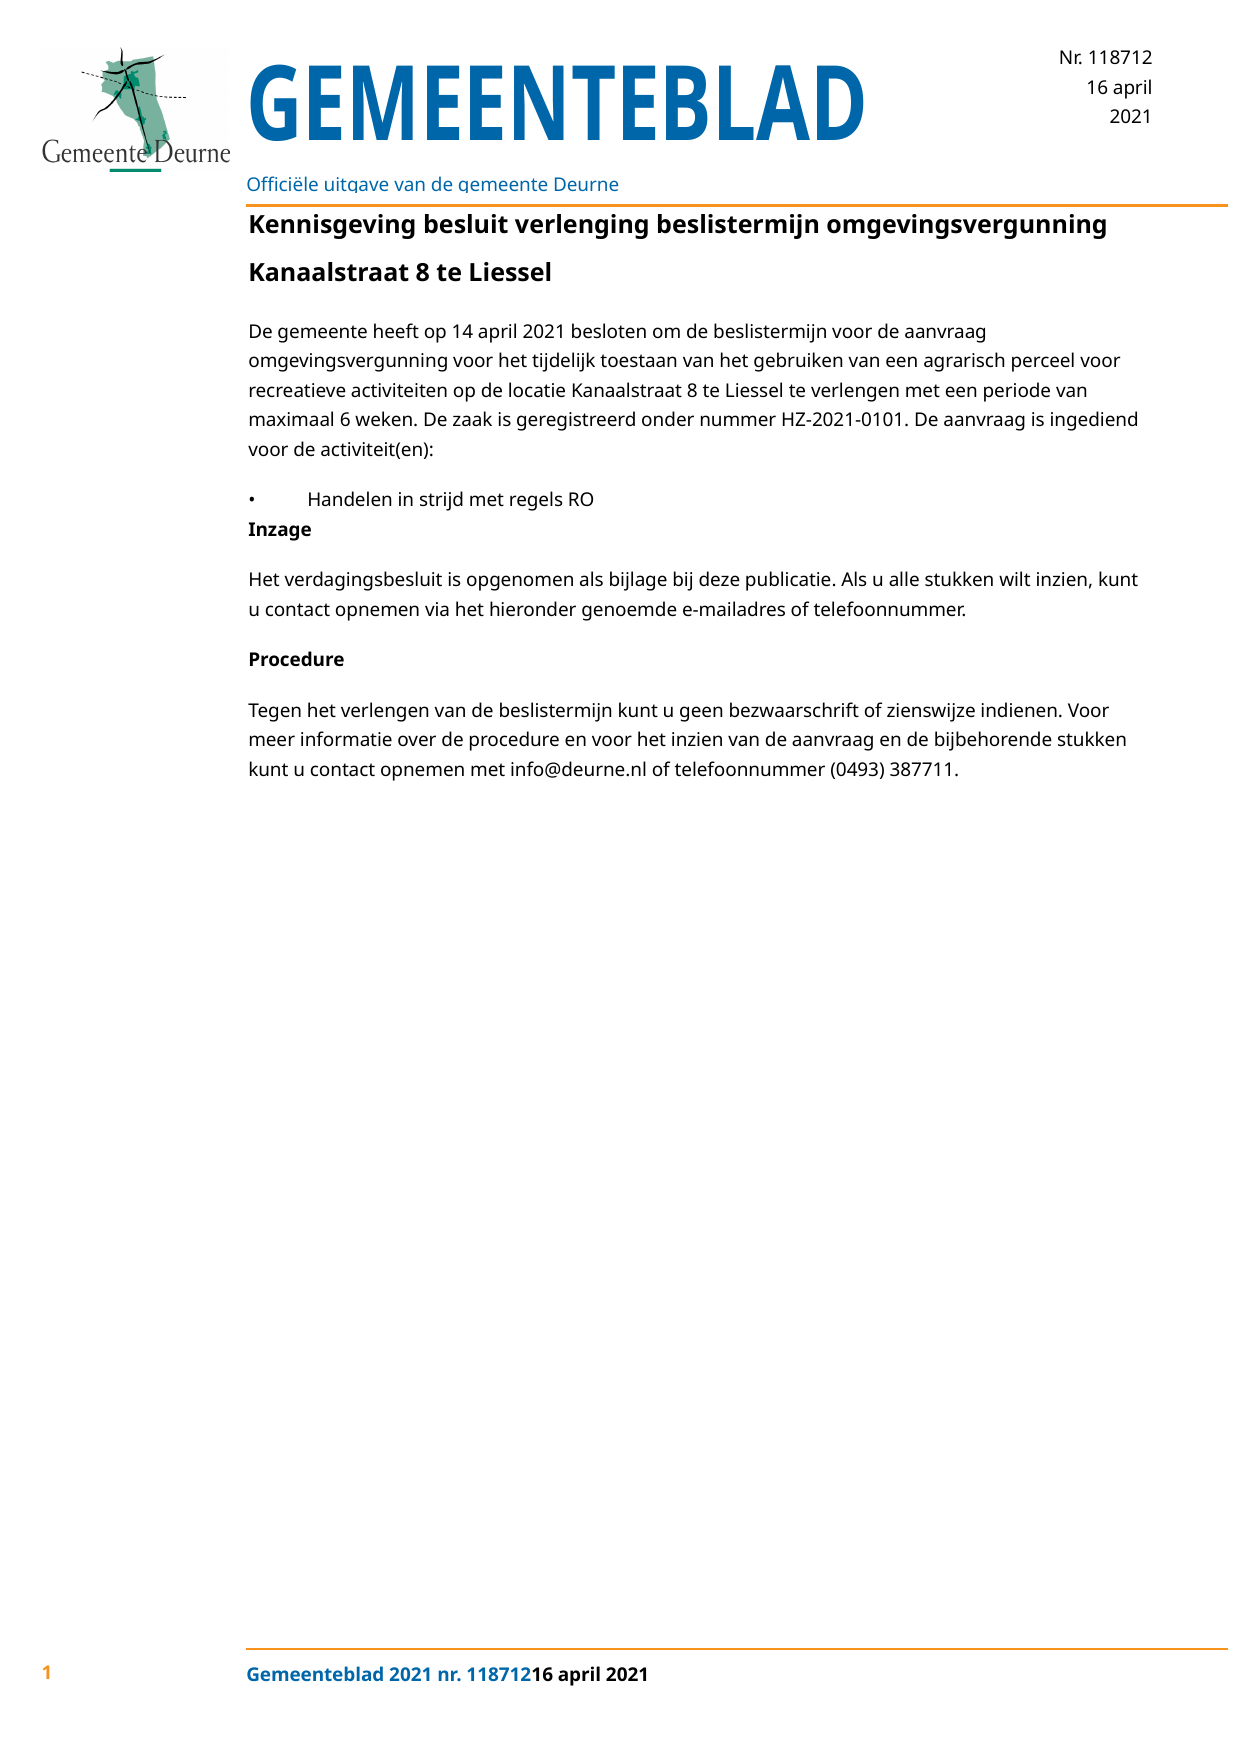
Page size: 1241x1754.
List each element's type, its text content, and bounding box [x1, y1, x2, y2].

picture [41, 47, 231, 172]
text Kennisgeving besluit verlenging beslistermijn omgevingsvergunning Kanaalstraat 8 te Liessel [248, 207, 1152, 288]
text De gemeente heeft op 14 april 2021 besloten om de beslistermijn voor de aanvraag omgevingsvergunning voor het tijdelijk toestaan van het gebruiken van een agrarisch perceel voor recreatieve activiteiten op de locatie Kanaalstraat 8 te Liessel te verlengen met een periode van maximaal 6 weken. De zaak is geregistreerd onder nummer HZ-2021-0101. De aanvraag is ingediend voor de activiteit(en): [248, 318, 1152, 462]
list Handelen in strijd met regels RO [248, 487, 1152, 512]
text Procedure [248, 647, 1152, 672]
text Het verdagingsbesluit is opgenomen als bijlage bij deze publicatie. Als u alle stukken wilt inzien, kunt u contact opnemen via het hieronder genoemde e-mailadres of telefoonnummer. [248, 567, 1152, 622]
text Tegen het verlengen van de beslistermijn kunt u geen bezwaarschrift of zienswijze indienen. Voor meer informatie over de procedure en voor het inzien van de aanvraag en de bijbehorende stukken kunt u contact opnemen met info@deurne.nl of telefoonnummer (0493) 387711. [248, 697, 1152, 782]
text Inzage [248, 516, 1152, 542]
